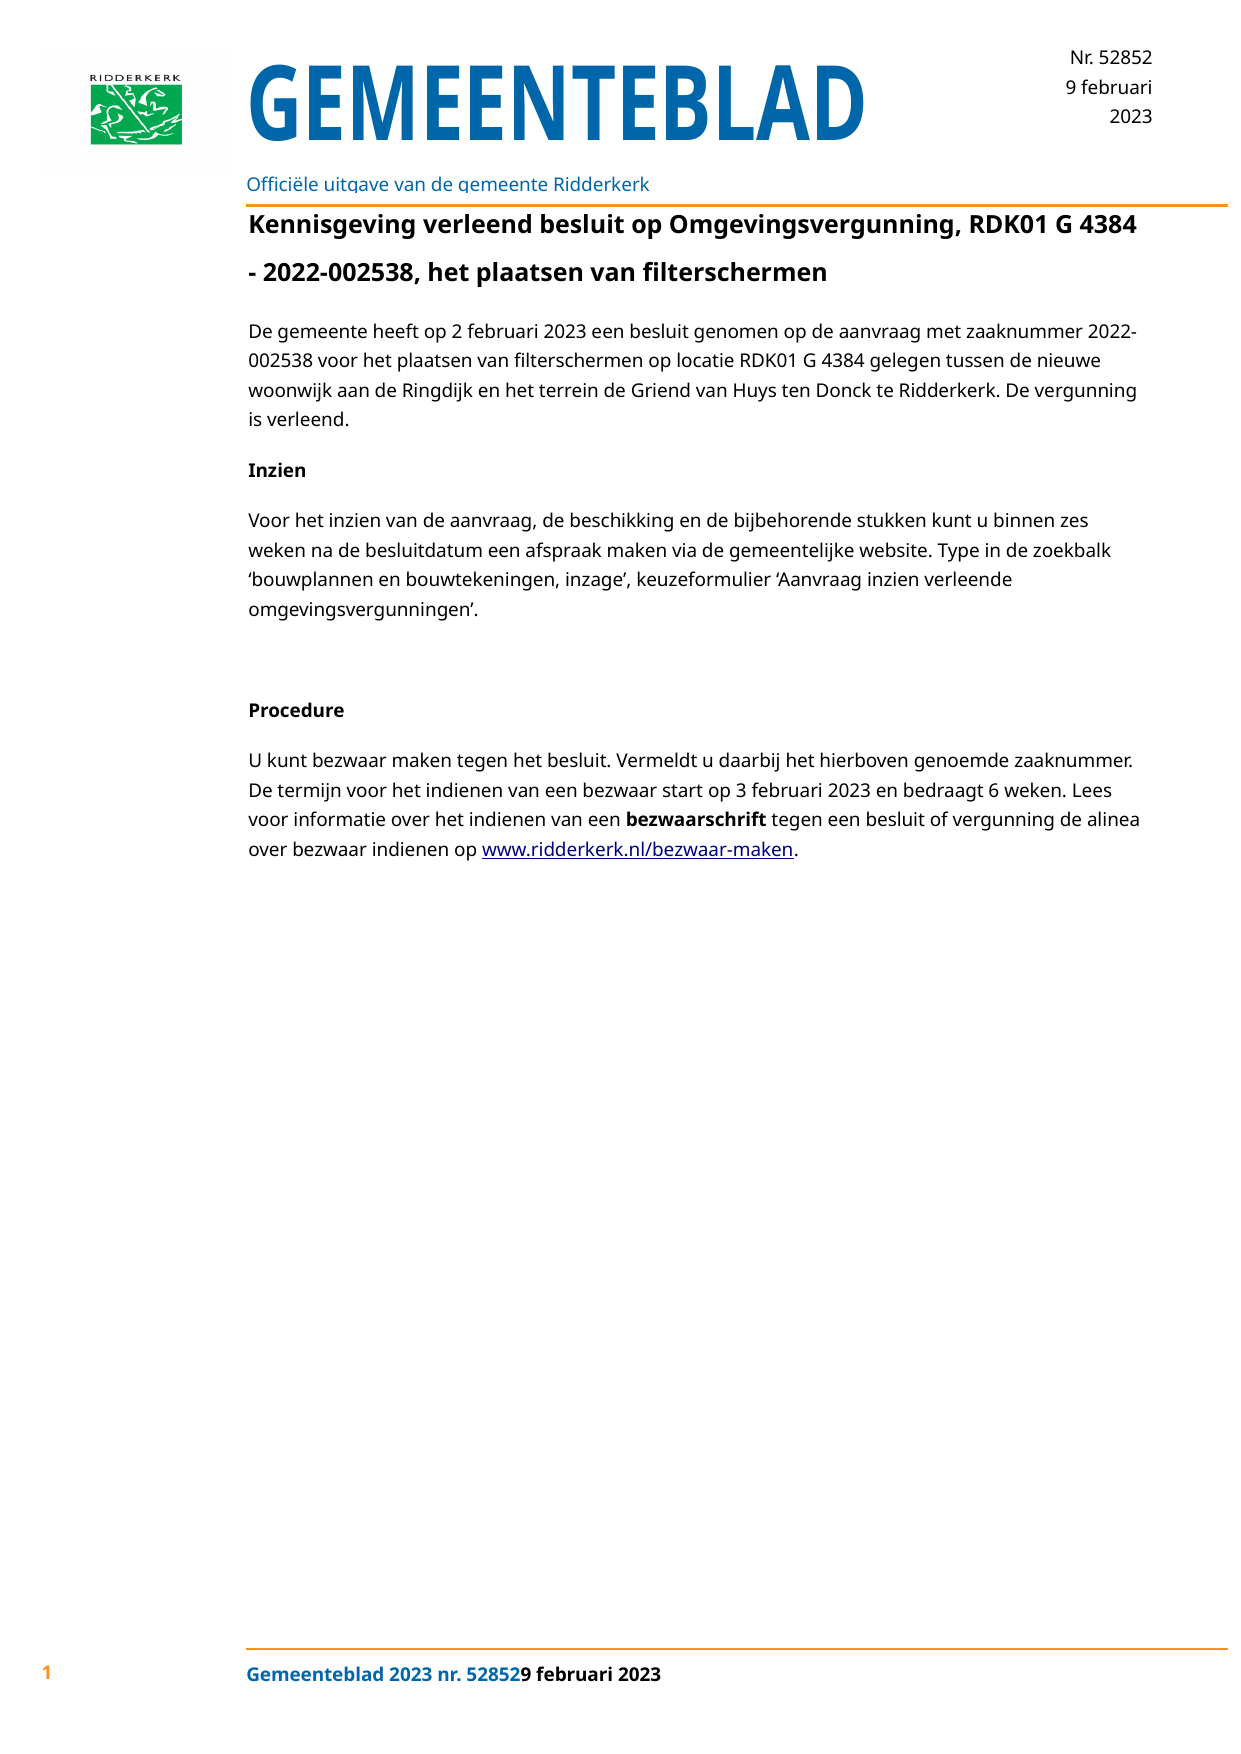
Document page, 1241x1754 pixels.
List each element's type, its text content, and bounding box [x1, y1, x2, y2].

text Inzien [248, 457, 1152, 483]
text Voor het inzien van de aanvraag, de beschikking en de bijbehorende stukken kunt u binnen zes weken na de besluitdatum een afspraak maken via de gemeentelijke website. Type in de zoekbalk ‘bouwplannen en bouwtekeningen, inzage’, keuzeformulier ‘Aanvraag inzien verleende omgevingsvergunningen’. [248, 507, 1152, 622]
text De gemeente heeft op 2 februari 2023 een besluit genomen op de aanvraag met zaaknummer 2022-002538 voor het plaatsen van filterschermen op locatie RDK01 G 4384 gelegen tussen de nieuwe woonwijk aan de Ringdijk en het terrein de Griend van Huys ten Donck te Ridderkerk. De vergunning is verleend. [248, 318, 1152, 432]
text U kunt bezwaar maken tegen het besluit. Vermeldt u daarbij het hierboven genoemde zaaknummer. De termijn voor het indienen van een bezwaar start op 3 februari 2023 en bedraagt 6 weken. Lees voor informatie over het indienen van een bezwaarschrift tegen een besluit of vergunning de alinea over bezwaar indienen op www.ridderkerk.nl/bezwaar-maken. [248, 747, 1152, 862]
text Kennisgeving verleend besluit op Omgevingsvergunning, RDK01 G 4384 - 2022-002538, het plaatsen van filterschermen [248, 207, 1152, 288]
picture [41, 47, 231, 172]
text Procedure [248, 697, 1152, 723]
